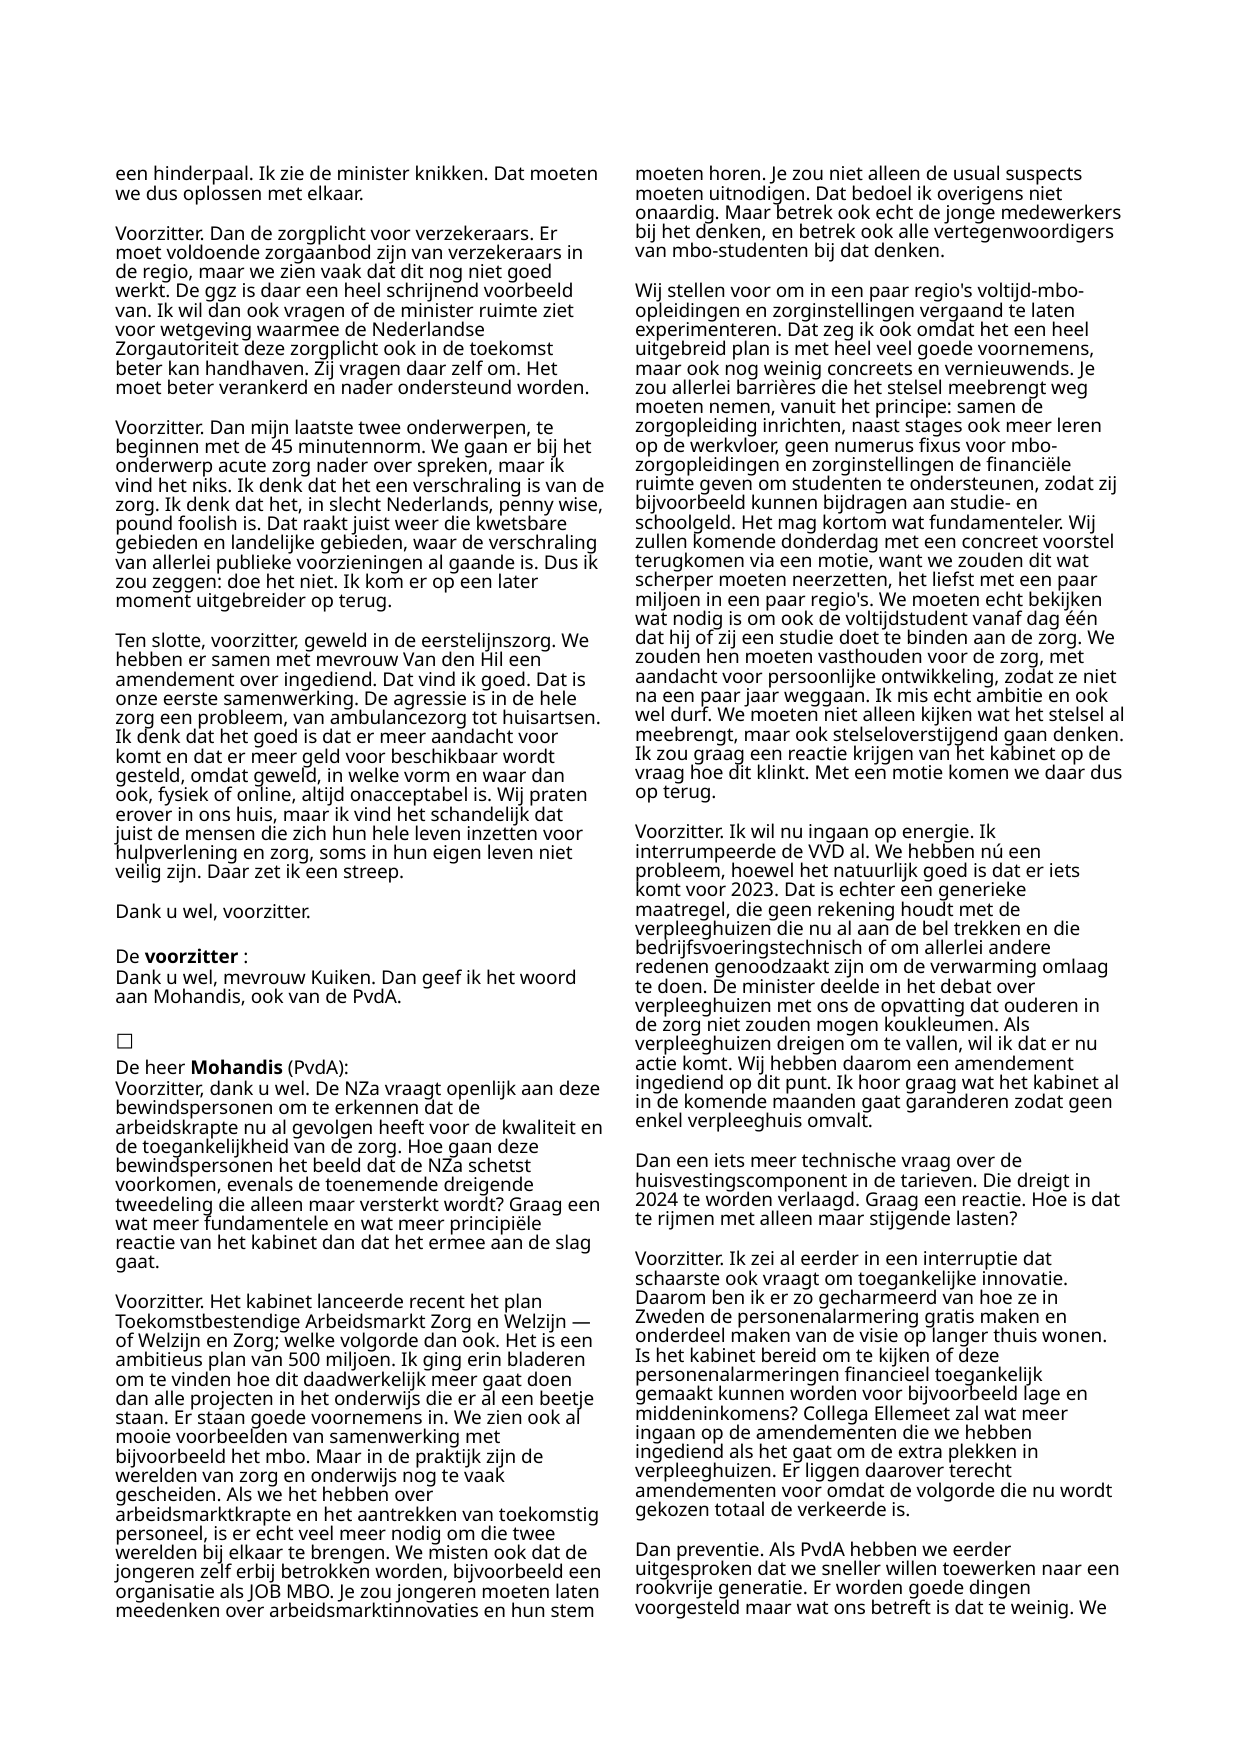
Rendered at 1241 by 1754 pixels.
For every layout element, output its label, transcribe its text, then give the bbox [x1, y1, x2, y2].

text Voorzitter, dank u wel. De NZa vraagt openlijk aan deze bewindspersonen om te erkennen dat de arbeidskrapte nu al gevolgen heeft voor de kwaliteit en de toegankelijkheid van de zorg. Hoe gaan deze bewindspersonen het beeld dat de NZa schetst voorkomen, evenals de toenemende dreigende tweedeling die alleen maar versterkt wordt? Graag een wat meer fundamentele en wat meer principiële reactie van het kabinet dan dat het ermee aan de slag gaat. [115, 1080, 605, 1273]
text Voorzitter. Ik zei al eerder in een interruptie dat schaarste ook vraagt om toegankelijke innovatie. Daarom ben ik er zo gecharmeerd van hoe ze in Zweden de personenalarmering gratis maken en onderdeel maken van de visie op langer thuis wonen. Is het kabinet bereid om te kijken of deze personenalarmeringen financieel toegankelijk gemaakt kunnen worden voor bijvoorbeeld lage en middeninkomens? Collega Ellemeet zal wat meer ingaan op de amendementen die we hebben ingediend als het gaat om de extra plekken in verpleeghuizen. Er liggen daarover terecht amendementen voor omdat de volgorde die nu wordt gekozen totaal de verkeerde is. [635, 1250, 1125, 1520]
text De voorzitter : [115, 943, 605, 969]
text De heer Mohandis (PvdA): [115, 1054, 605, 1080]
text Dan een iets meer technische vraag over de huisvestingscomponent in de tarieven. Die dreigt in 2024 te worden verlaagd. Graag een reactie. Hoe is dat te rijmen met alleen maar stijgende lasten? [635, 1152, 1125, 1229]
text Voorzitter. Het kabinet lanceerde recent het plan Toekomstbestendige Arbeidsmarkt Zorg en Welzijn — of Welzijn en Zorg; welke volgorde dan ook. Het is een ambitieus plan van 500 miljoen. Ik ging erin bladeren om te vinden hoe dit daadwerkelijk meer gaat doen dan alle projecten in het onderwijs die er al een beetje staan. Er staan goede voornemens in. We zien ook al mooie voorbeelden van samenwerking met bijvoorbeeld het mbo. Maar in de praktijk zijn de werelden van zorg en onderwijs nog te vaak gescheiden. Als we het hebben over arbeidsmarktkrapte en het aantrekken van toekomstig personeel, is er echt veel meer nodig om die twee werelden bij elkaar te brengen. We misten ook dat de jongeren zelf erbij betrokken worden, bijvoorbeeld een organisatie als JOB MBO. Je zou jongeren moeten laten meedenken over arbeidsmarktinnovaties en hun stem [115, 1293, 605, 1621]
text Dank u wel, voorzitter. [115, 903, 605, 923]
text Wij stellen voor om in een paar regio's voltijd-mbo-opleidingen en zorginstellingen vergaand te laten experimenteren. Dat zeg ik ook omdat het een heel uitgebreid plan is met heel veel goede voornemens, maar ook nog weinig concreets en vernieuwends. Je zou allerlei barrières die het stelsel meebrengt weg moeten nemen, vanuit het principe: samen de zorgopleiding inrichten, naast stages ook meer leren op de werkvloer, geen numerus fixus voor mbo-zorgopleidingen en zorginstellingen de financiële ruimte geven om studenten te ondersteunen, zodat zij bijvoorbeeld kunnen bijdragen aan studie- en schoolgeld. Het mag kortom wat fundamenteler. Wij zullen komende donderdag met een concreet voorstel terugkomen via een motie, want we zouden dit wat scherper moeten neerzetten, het liefst met een paar miljoen in een paar regio's. We moeten echt bekijken wat nodig is om ook de voltijdstudent vanaf dag één dat hij of zij een studie doet te binden aan de zorg. We zouden hen moeten vasthouden voor de zorg, met aandacht voor persoonlijke ontwikkeling, zodat ze niet na een paar jaar weggaan. Ik mis echt ambitie en ook wel durf. We moeten niet alleen kijken wat het stelsel al meebrengt, maar ook stelseloverstijgend gaan denken. Ik zou graag een reactie krijgen van het kabinet op de vraag hoe dit klinkt. Met een motie komen we daar dus op terug. [635, 282, 1125, 803]
text Dank u wel, mevrouw Kuiken. Dan geef ik het woord aan Mohandis, ook van de PvdA. [115, 969, 605, 1008]
text Voorzitter. Ik wil nu ingaan op energie. Ik interrumpeerde de VVD al. We hebben nú een probleem, hoewel het natuurlijk goed is dat er iets komt voor 2023. Dat is echter een generieke maatregel, die geen rekening houdt met de verpleeghuizen die nu al aan de bel trekken en die bedrijfsvoeringstechnisch of om allerlei andere redenen genoodzaakt zijn om de verwarming omlaag te doen. De minister deelde in het debat over verpleeghuizen met ons de opvatting dat ouderen in de zorg niet zouden mogen koukleumen. Als verpleeghuizen dreigen om te vallen, wil ik dat er nu actie komt. Wij hebben daarom een amendement ingediend op dit punt. Ik hoor graag wat het kabinet al in de komende maanden gaat garanderen zodat geen enkel verpleeghuis omvalt. [635, 823, 1125, 1132]
text een hinderpaal. Ik zie de minister knikken. Dat moeten we dus oplossen met elkaar. [115, 165, 605, 204]
text ⬜ [115, 1029, 605, 1054]
text Ten slotte, voorzitter, geweld in de eerstelijnszorg. We hebben er samen met mevrouw Van den Hil een amendement over ingediend. Dat vind ik goed. Dat is onze eerste samenwerking. De agressie is in de hele zorg een probleem, van ambulancezorg tot huisartsen. Ik denk dat het goed is dat er meer aandacht voor komt en dat er meer geld voor beschikbaar wordt gesteld, omdat geweld, in welke vorm en waar dan ook, fysiek of online, altijd onacceptabel is. Wij praten erover in ons huis, maar ik vind het schandelijk dat juist de mensen die zich hun hele leven inzetten voor hulpverlening en zorg, soms in hun eigen leven niet veilig zijn. Daar zet ik een streep. [115, 632, 605, 883]
text Dan preventie. Als PvdA hebben we eerder uitgesproken dat we sneller willen toewerken naar een rookvrije generatie. Er worden goede dingen voorgesteld maar wat ons betreft is dat te weinig. We [635, 1541, 1125, 1618]
text moeten horen. Je zou niet alleen de usual suspects moeten uitnodigen. Dat bedoel ik overigens niet onaardig. Maar betrek ook echt de jonge medewerkers bij het denken, en betrek ook alle vertegenwoordigers van mbo-studenten bij dat denken. [635, 165, 1125, 262]
text Voorzitter. Dan de zorgplicht voor verzekeraars. Er moet voldoende zorgaanbod zijn van verzekeraars in de regio, maar we zien vaak dat dit nog niet goed werkt. De ggz is daar een heel schrijnend voorbeeld van. Ik wil dan ook vragen of de minister ruimte ziet voor wetgeving waarmee de Nederlandse Zorgautoriteit deze zorgplicht ook in de toekomst beter kan handhaven. Zij vragen daar zelf om. Het moet beter verankerd en nader ondersteund worden. [115, 224, 605, 398]
text Voorzitter. Dan mijn laatste twee onderwerpen, te beginnen met de 45 minutennorm. We gaan er bij het onderwerp acute zorg nader over spreken, maar ik vind het niks. Ik denk dat het een verschraling is van de zorg. Ik denk dat het, in slecht Nederlands, penny wise, pound foolish is. Dat raakt juist weer die kwetsbare gebieden en landelijke gebieden, waar de verschraling van allerlei publieke voorzieningen al gaande is. Dus ik zou zeggen: doe het niet. Ik kom er op een later moment uitgebreider op terug. [115, 419, 605, 611]
